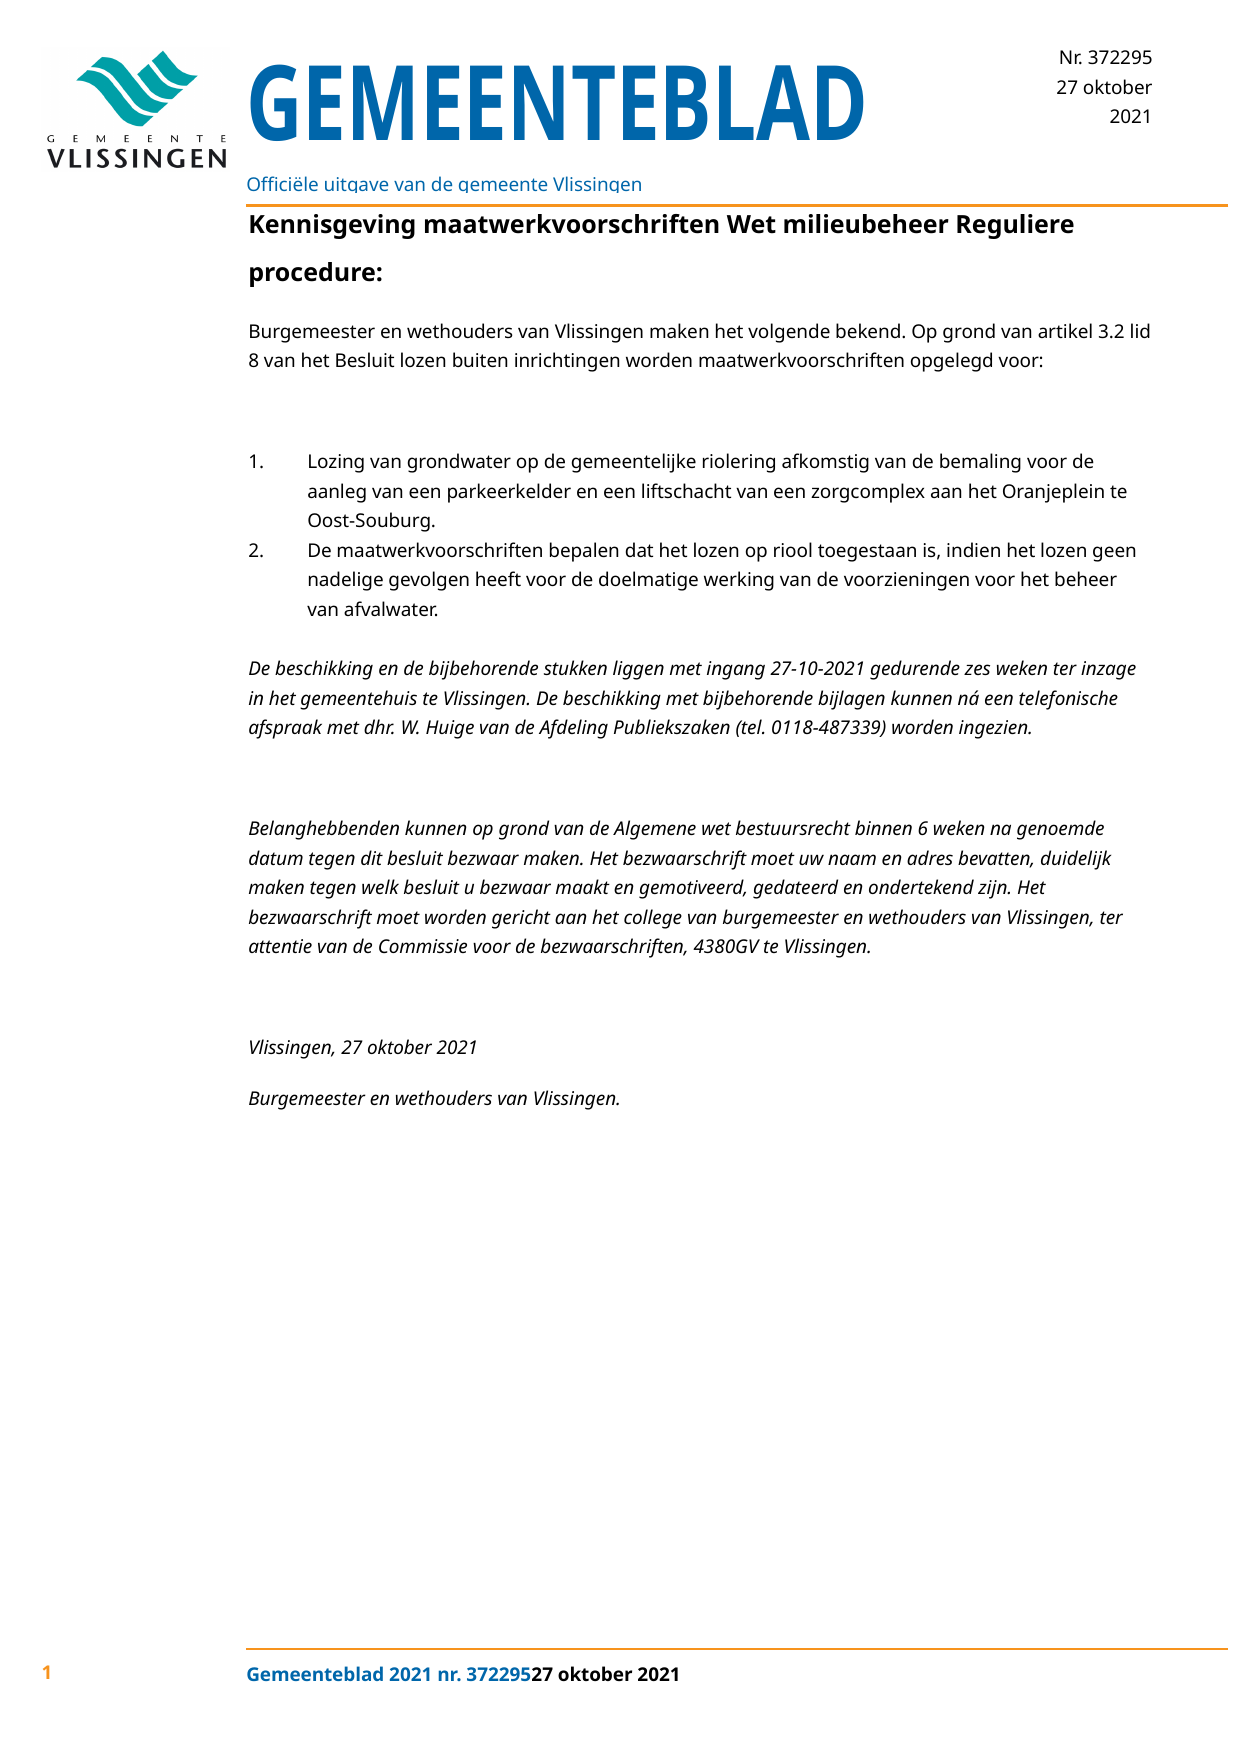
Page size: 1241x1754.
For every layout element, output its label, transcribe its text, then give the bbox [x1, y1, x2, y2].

text Burgemeester en wethouders van Vlissingen. [248, 1085, 1152, 1111]
list Lozing van grondwater op de gemeentelijke riolering afkomstig van de bemaling voor de aanleg van een parkeerkelder en een liftschacht van een zorgcomplex aan het Oranjeplein te Oost-Souburg. [248, 448, 1152, 533]
text Belanghebbenden kunnen op grond van de Algemene wet bestuursrecht binnen 6 weken na genoemde datum tegen dit besluit bezwaar maken. Het bezwaarschrift moet uw naam en adres bevatten, duidelijk maken tegen welk besluit u bezwaar maakt en gemotiveerd, gedateerd en ondertekend zijn. Het bezwaarschrift moet worden gericht aan het college van burgemeester en wethouders van Vlissingen, ter attentie van de Commissie voor de bezwaarschriften, 4380GV te Vlissingen. [248, 815, 1152, 959]
text Burgemeester en wethouders van Vlissingen maken het volgende bekend. Op grond van artikel 3.2 lid 8 van het Besluit lozen buiten inrichtingen worden maatwerkvoorschriften opgelegd voor: [248, 318, 1152, 373]
list De maatwerkvoorschriften bepalen dat het lozen op riool toegestaan is, indien het lozen geen nadelige gevolgen heeft voor de doelmatige werking van de voorzieningen voor het beheer van afvalwater. [248, 537, 1152, 622]
text Kennisgeving maatwerkvoorschriften Wet milieubeheer Reguliere procedure: [248, 207, 1152, 288]
picture [41, 47, 231, 172]
text De beschikking en de bijbehorende stukken liggen met ingang 27-10-2021 gedurende zes weken ter inzage in het gemeentehuis te Vlissingen. De beschikking met bijbehorende bijlagen kunnen ná een telefonische afspraak met dhr. W. Huige van de Afdeling Publiekszaken (tel. 0118-487339) worden ingezien. [248, 655, 1152, 740]
text Vlissingen, 27 oktober 2021 [248, 1034, 1152, 1060]
